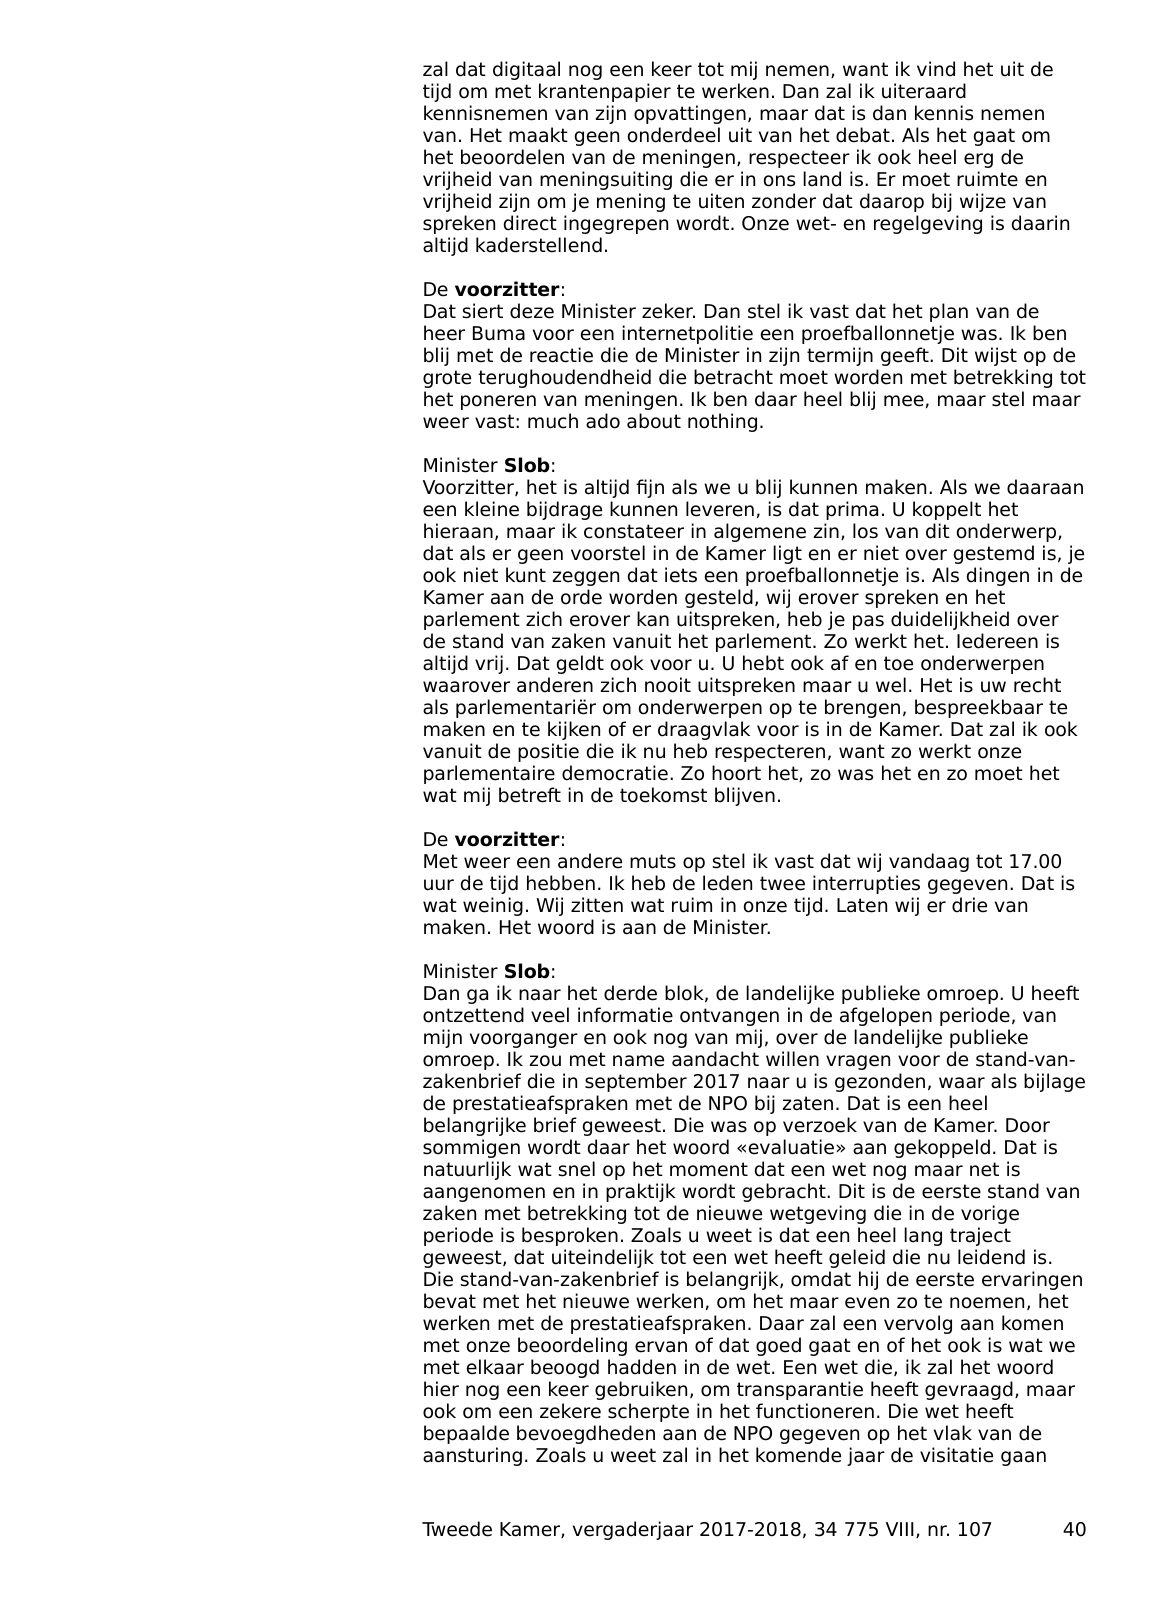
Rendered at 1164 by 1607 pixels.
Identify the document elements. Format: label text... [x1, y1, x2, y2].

text De voorzitter: [422, 279, 1087, 301]
text Minister Slob: [422, 961, 1087, 983]
text Minister Slob: [422, 455, 1087, 477]
text De voorzitter: [422, 829, 1087, 851]
text Dan ga ik naar het derde blok, de landelijke publieke omroep. U heeft ontzettend veel informatie ontvangen in de afgelopen periode, van mijn voorganger en ook nog van mij, over de landelijke publieke omroep. Ik zou met name aandacht willen vragen voor de stand-van-zakenbrief die in september 2017 naar u is gezonden, waar als bijlage de prestatieafspraken met de NPO bij zaten. Dat is een heel belangrijke brief geweest. Die was op verzoek van de Kamer. Door sommigen wordt daar het woord «evaluatie» aan gekoppeld. Dat is natuurlijk wat snel op het moment dat een wet nog maar net is aangenomen en in praktijk wordt gebracht. Dit is de eerste stand van zaken met betrekking tot de nieuwe wetgeving die in de vorige periode is besproken. Zoals u weet is dat een heel lang traject geweest, dat uiteindelijk tot een wet heeft geleid die nu leidend is. Die stand-van-zakenbrief is belangrijk, omdat hij de eerste ervaringen bevat met het nieuwe werken, om het maar even zo te noemen, het werken met de prestatieafspraken. Daar zal een vervolg aan komen met onze beoordeling ervan of dat goed gaat en of het ook is wat we met elkaar beoogd hadden in de wet. Een wet die, ik zal het woord hier nog een keer gebruiken, om transparantie heeft gevraagd, maar ook om een zekere scherpte in het functioneren. Die wet heeft bepaalde bevoegdheden aan de NPO gegeven op het vlak van de aansturing. Zoals u weet zal in het komende jaar de visitatie gaan [422, 983, 1087, 1467]
text Voorzitter, het is altijd fijn als we u blij kunnen maken. Als we daaraan een kleine bijdrage kunnen leveren, is dat prima. U koppelt het hieraan, maar ik constateer in algemene zin, los van dit onderwerp, dat als er geen voorstel in de Kamer ligt en er niet over gestemd is, je ook niet kunt zeggen dat iets een proefballonnetje is. Als dingen in de Kamer aan de orde worden gesteld, wij erover spreken en het parlement zich erover kan uitspreken, heb je pas duidelijkheid over de stand van zaken vanuit het parlement. Zo werkt het. Iedereen is altijd vrij. Dat geldt ook voor u. U hebt ook af en toe onderwerpen waarover anderen zich nooit uitspreken maar u wel. Het is uw recht als parlementariër om onderwerpen op te brengen, bespreekbaar te maken en te kijken of er draagvlak voor is in de Kamer. Dat zal ik ook vanuit de positie die ik nu heb respecteren, want zo werkt onze parlementaire democratie. Zo hoort het, zo was het en zo moet het wat mij betreft in de toekomst blijven. [422, 477, 1087, 807]
text Dat siert deze Minister zeker. Dan stel ik vast dat het plan van de heer Buma voor een internetpolitie een proefballonnetje was. Ik ben blij met de reactie die de Minister in zijn termijn geeft. Dit wijst op de grote terughoudendheid die betracht moet worden met betrekking tot het poneren van meningen. Ik ben daar heel blij mee, maar stel maar weer vast: much ado about nothing. [422, 301, 1087, 433]
text Met weer een andere muts op stel ik vast dat wij vandaag tot 17.00 uur de tijd hebben. Ik heb de leden twee interrupties gegeven. Dat is wat weinig. Wij zitten wat ruim in onze tijd. Laten wij er drie van maken. Het woord is aan de Minister. [422, 851, 1087, 939]
text zal dat digitaal nog een keer tot mij nemen, want ik vind het uit de tijd om met krantenpapier te werken. Dan zal ik uiteraard kennisnemen van zijn opvattingen, maar dat is dan kennis nemen van. Het maakt geen onderdeel uit van het debat. Als het gaat om het beoordelen van de meningen, respecteer ik ook heel erg de vrijheid van meningsuiting die er in ons land is. Er moet ruimte en vrijheid zijn om je mening te uiten zonder dat daarop bij wijze van spreken direct ingegrepen wordt. Onze wet- en regelgeving is daarin altijd kaderstellend. [422, 59, 1087, 257]
